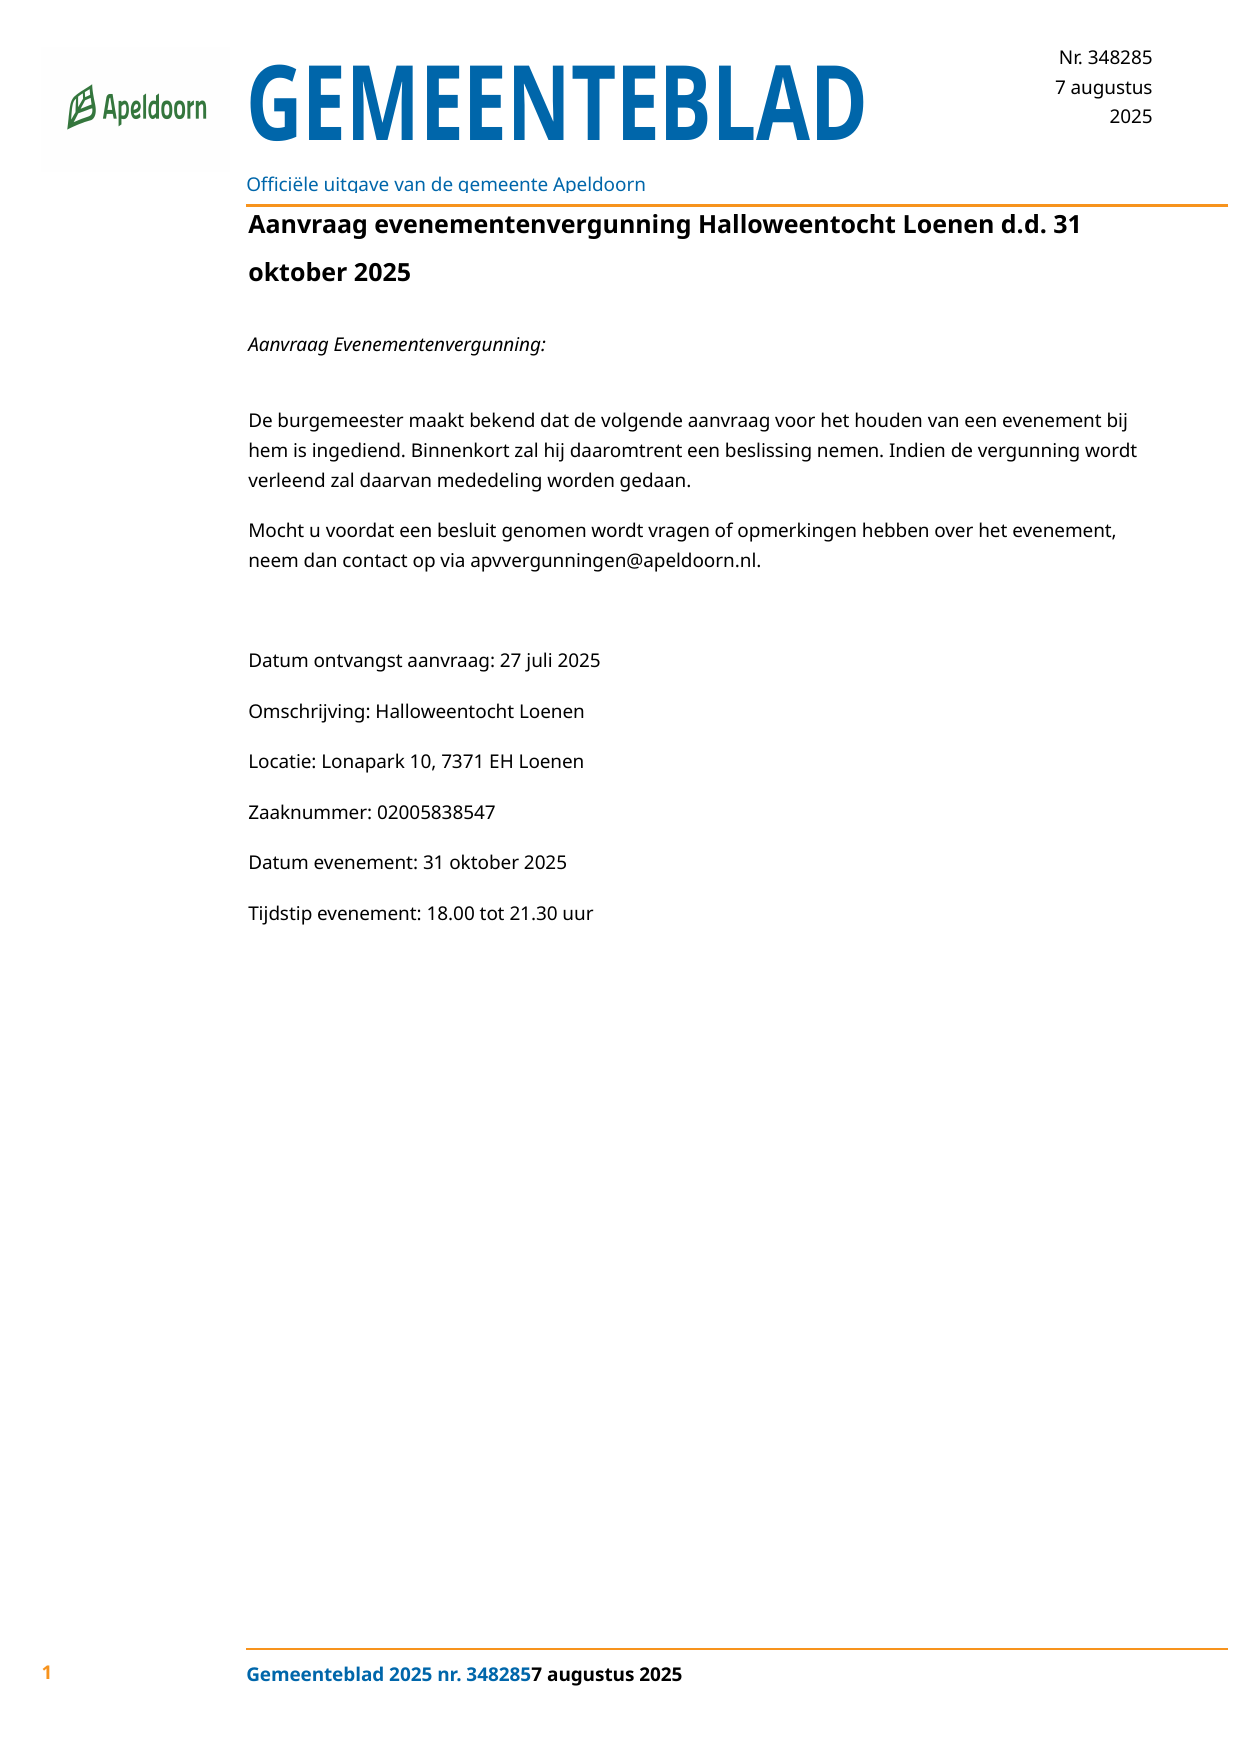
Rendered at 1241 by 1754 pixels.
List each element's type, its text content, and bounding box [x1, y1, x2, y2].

text Omschrijving: Halloweentocht Loenen [248, 698, 1152, 724]
text Tijdstip evenement: 18.00 tot 21.30 uur [248, 900, 1152, 925]
text Locatie: Lonapark 10, 7371 EH Loenen [248, 748, 1152, 774]
text Aanvraag evenementenvergunning Halloweentocht Loenen d.d. 31 oktober 2025 [248, 207, 1152, 288]
text Datum evenement: 31 oktober 2025 [248, 849, 1152, 875]
text Aanvraag Evenementenvergunning: [248, 331, 1152, 357]
picture [41, 47, 231, 172]
text Mocht u voordat een besluit genomen wordt vragen of opmerkingen hebben over het evenement, neem dan contact op via apvvergunningen@apeldoorn.nl. [248, 517, 1152, 572]
text De burgemeester maakt bekend dat de volgende aanvraag voor het houden van een evenement bij hem is ingediend. Binnenkort zal hij daaromtrent een beslissing nemen. Indien de vergunning wordt verleend zal daarvan mededeling worden gedaan. [248, 408, 1152, 492]
text Zaaknummer: 02005838547 [248, 799, 1152, 824]
text Datum ontvangst aanvraag: 27 juli 2025 [248, 648, 1152, 673]
